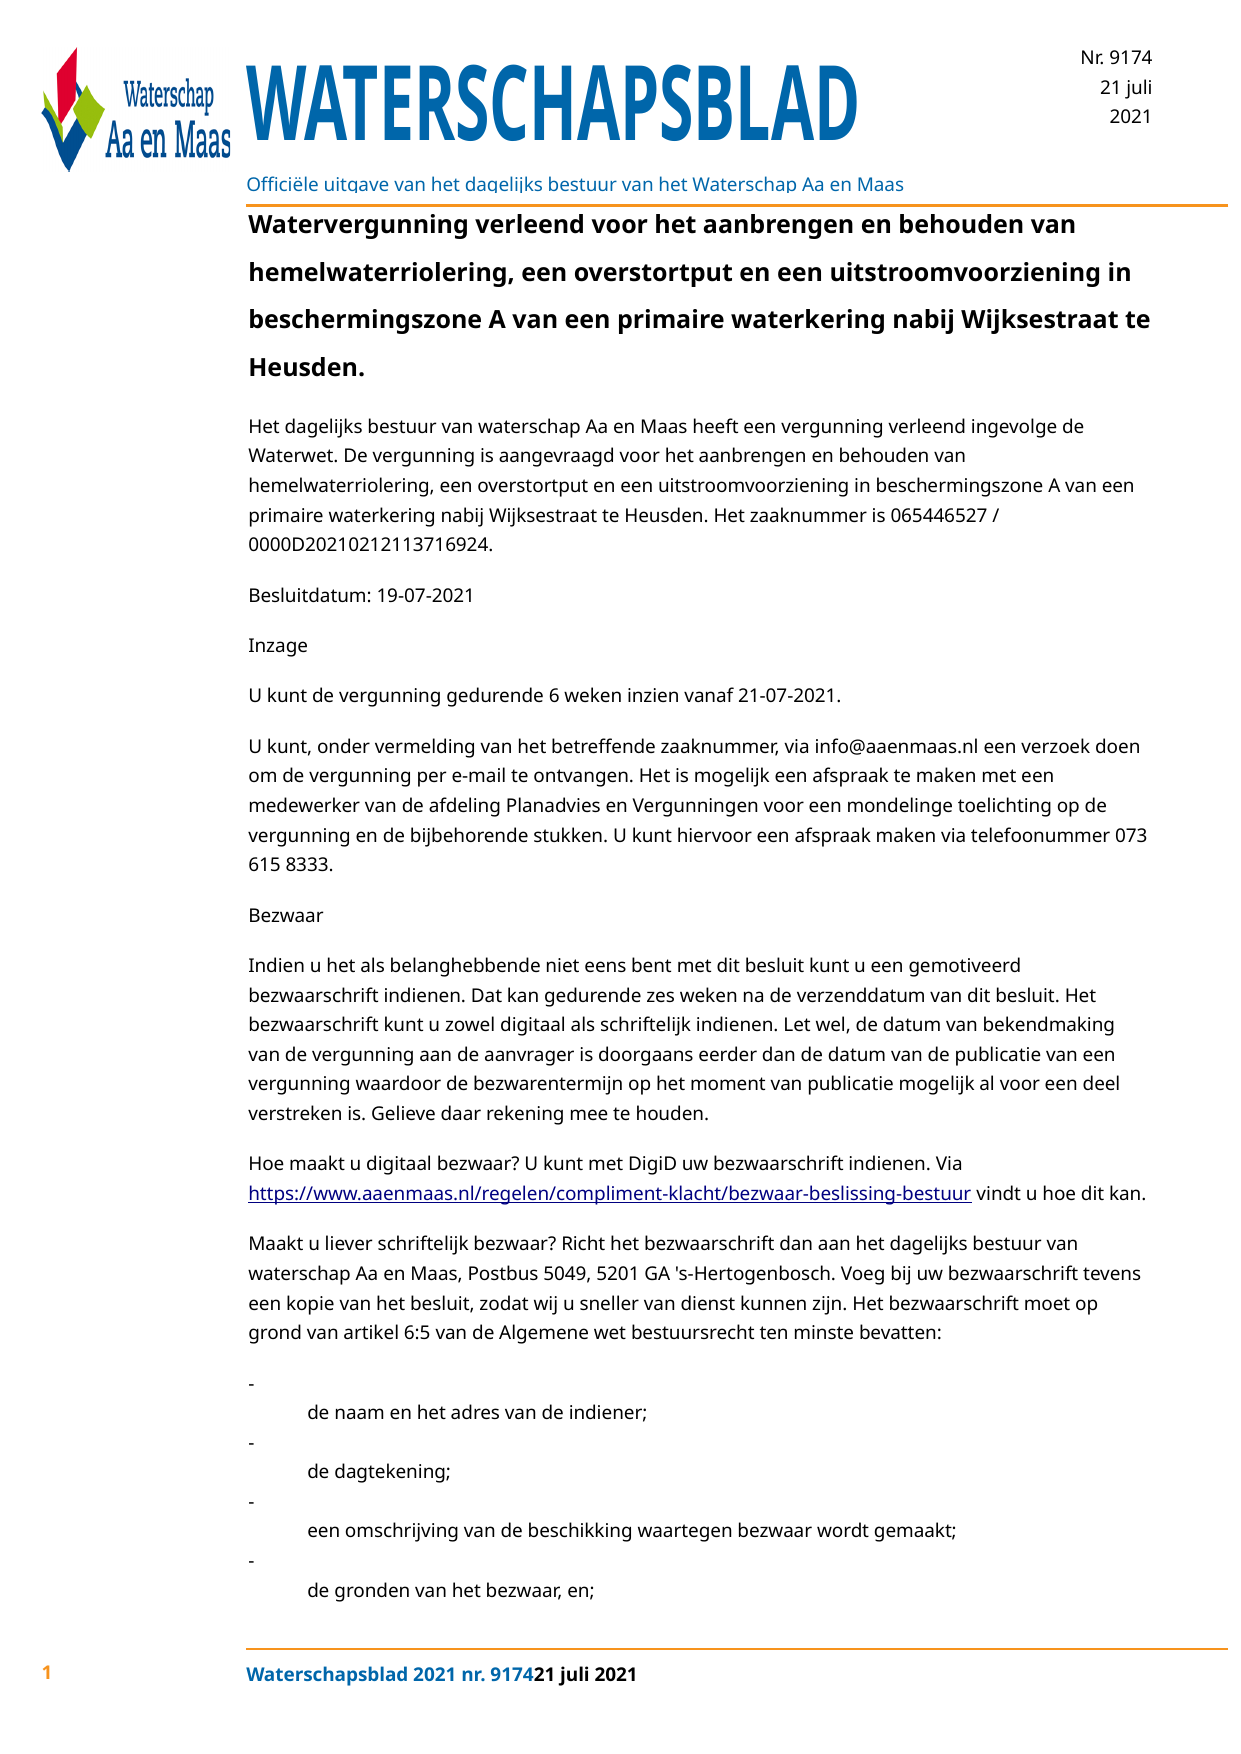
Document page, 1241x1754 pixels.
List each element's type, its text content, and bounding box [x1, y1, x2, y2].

picture [41, 47, 231, 172]
text Inzage [248, 632, 1152, 658]
list de gronden van het bezwaar, en; [248, 1577, 1152, 1603]
text Het dagelijks bestuur van waterschap Aa en Maas heeft een vergunning verleend ingevolge de Waterwet. De vergunning is aangevraagd voor het aanbrengen en behouden van hemelwaterriolering, een overstortput en een uitstroomvoorziening in beschermingszone A van een primaire waterkering nabij Wijksestraat te Heusden. Het zaaknummer is 065446527 / 0000D20210212113716924. [248, 413, 1152, 557]
list de naam en het adres van de indiener; [248, 1399, 1152, 1425]
text Hoe maakt u digitaal bezwaar? U kunt met DigiD uw bezwaarschrift indienen. Via https://www.aaenmaas.nl/regelen/compliment-klacht/bezwaar-beslissing-bestuur vindt u hoe dit kan. [248, 1151, 1152, 1206]
text Indien u het als belanghebbende niet eens bent met dit besluit kunt u een gemotiveerd bezwaarschrift indienen. Dat kan gedurende zes weken na de verzenddatum van dit besluit. Het bezwaarschrift kunt u zowel digitaal als schriftelijk indienen. Let wel, de datum van bekendmaking van de vergunning aan de aanvrager is doorgaans eerder dan de datum van de publicatie van een vergunning waardoor de bezwarentermijn op het moment van publicatie mogelijk al voor een deel verstreken is. Gelieve daar rekening mee te houden. [248, 952, 1152, 1126]
list de dagtekening; [248, 1458, 1152, 1484]
text Watervergunning verleend voor het aanbrengen en behouden van hemelwaterriolering, een overstortput en een uitstroomvoorziening in beschermingszone A van een primaire waterkering nabij Wijksestraat te Heusden. [248, 207, 1152, 384]
text Bezwaar [248, 902, 1152, 928]
text U kunt, onder vermelding van het betreffende zaaknummer, via info@aaenmaas.nl een verzoek doen om de vergunning per e-mail te ontvangen. Het is mogelijk een afspraak te maken met een medewerker van de afdeling Planadvies en Vergunningen voor een mondelinge toelichting op de vergunning en de bijbehorende stukken. U kunt hiervoor een afspraak maken via telefoonummer 073 615 8333. [248, 733, 1152, 877]
text U kunt de vergunning gedurende 6 weken inzien vanaf 21-07-2021. [248, 683, 1152, 708]
list een omschrijving van de beschikking waartegen bezwaar wordt gemaakt; [248, 1518, 1152, 1543]
text Maakt u liever schriftelijk bezwaar? Richt het bezwaarschrift dan aan het dagelijks bestuur van waterschap Aa en Maas, Postbus 5049, 5201 GA 's-Hertogenbosch. Voeg bij uw bezwaarschrift tevens een kopie van het besluit, zodat wij u sneller van dienst kunnen zijn. Het bezwaarschrift moet op grond van artikel 6:5 van de Algemene wet bestuursrecht ten minste bevatten: [248, 1231, 1152, 1345]
text Besluitdatum: 19-07-2021 [248, 582, 1152, 608]
